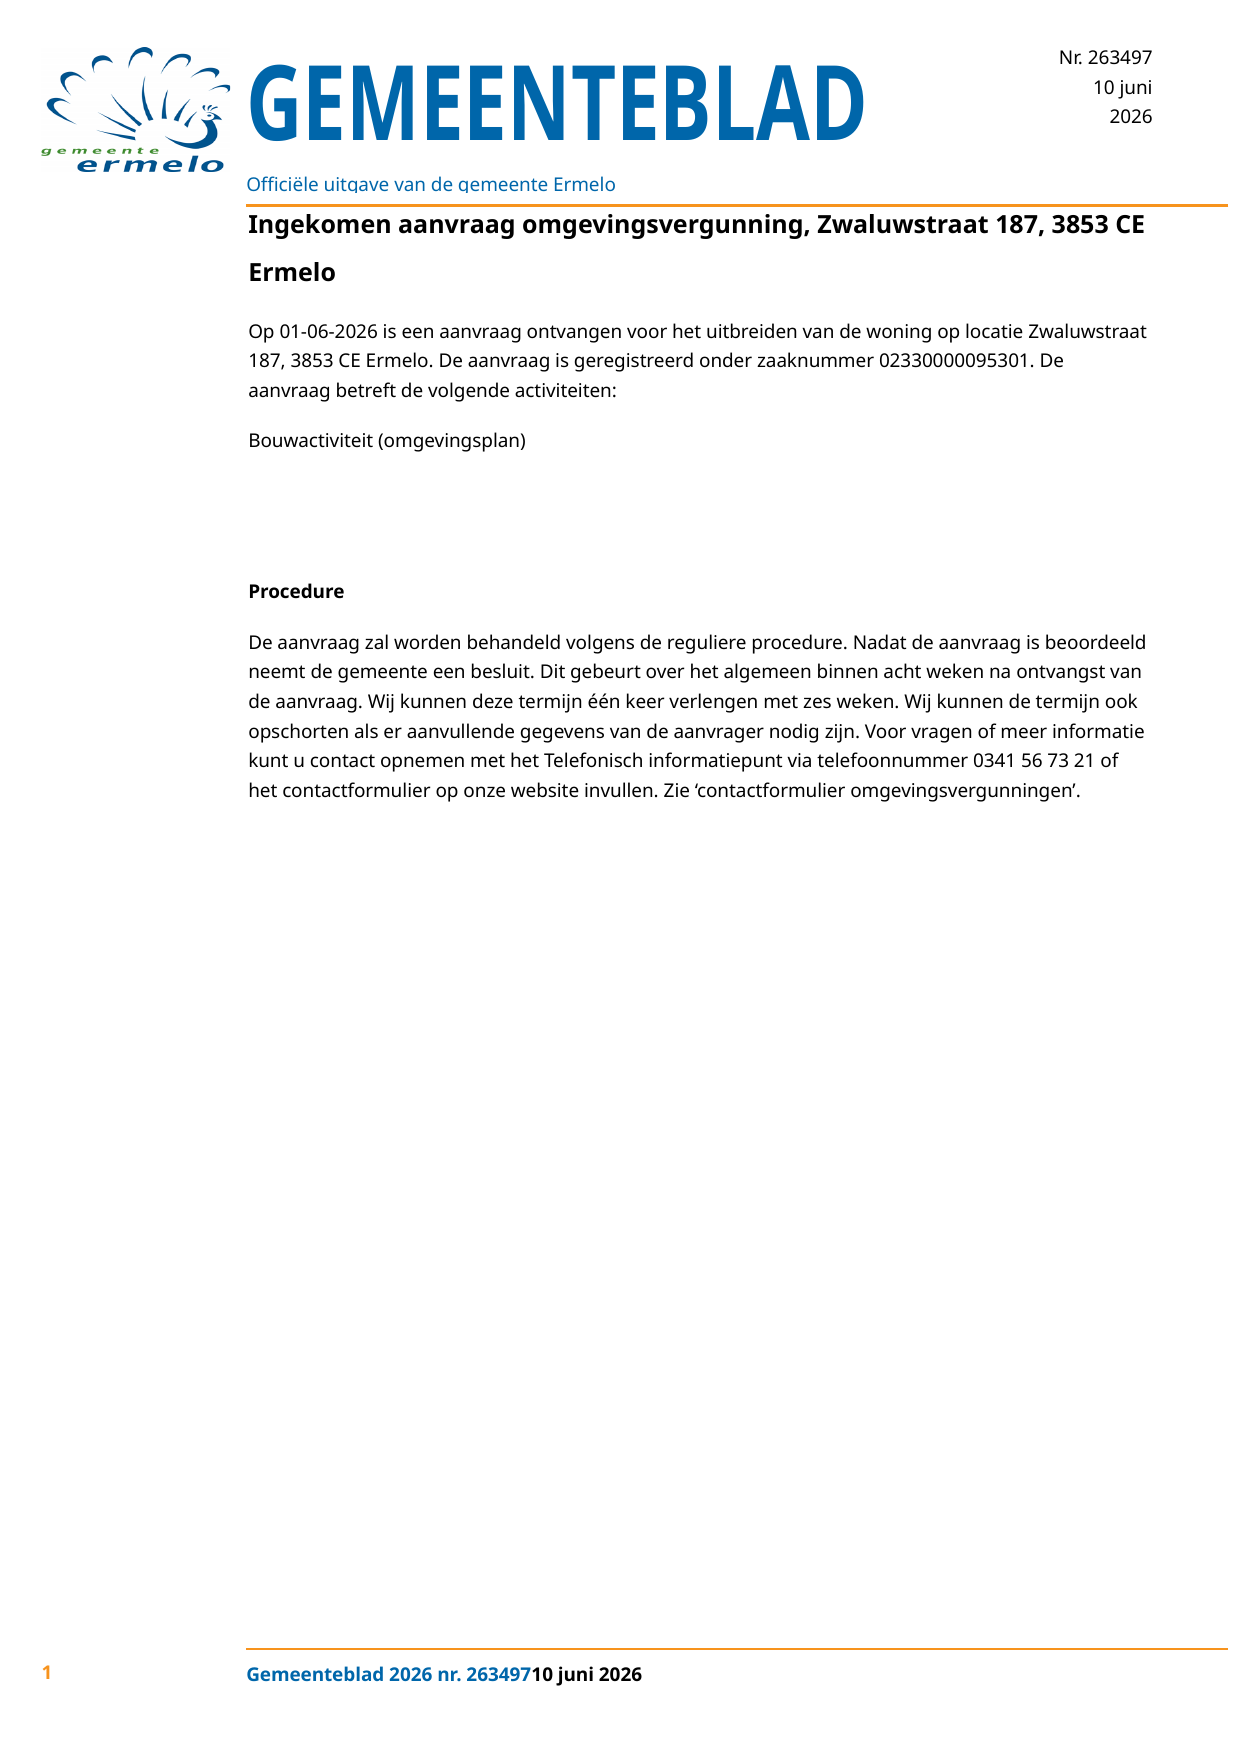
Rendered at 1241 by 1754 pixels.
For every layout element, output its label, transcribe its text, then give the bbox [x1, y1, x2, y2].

text Ingekomen aanvraag omgevingsvergunning, Zwaluwstraat 187, 3853 CE Ermelo [248, 207, 1152, 288]
text Procedure [248, 579, 1152, 604]
text Op 01-06-2026 is een aanvraag ontvangen voor het uitbreiden van de woning op locatie Zwaluwstraat 187, 3853 CE Ermelo. De aanvraag is geregistreerd onder zaaknummer 02330000095301. De aanvraag betreft de volgende activiteiten: [248, 318, 1152, 403]
text De aanvraag zal worden behandeld volgens de reguliere procedure. Nadat de aanvraag is beoordeeld neemt de gemeente een besluit. Dit gebeurt over het algemeen binnen acht weken na ontvangst van de aanvraag. Wij kunnen deze termijn één keer verlengen met zes weken. Wij kunnen de termijn ook opschorten als er aanvullende gegevens van de aanvrager nodig zijn. Voor vragen of meer informatie kunt u contact opnemen met het Telefonisch informatiepunt via telefoonnummer 0341 56 73 21 of het contactformulier op onze website invullen. Zie ‘contactformulier omgevingsvergunningen’. [248, 629, 1152, 803]
picture [41, 47, 231, 172]
text Bouwactiviteit (omgevingsplan) [248, 427, 1152, 453]
